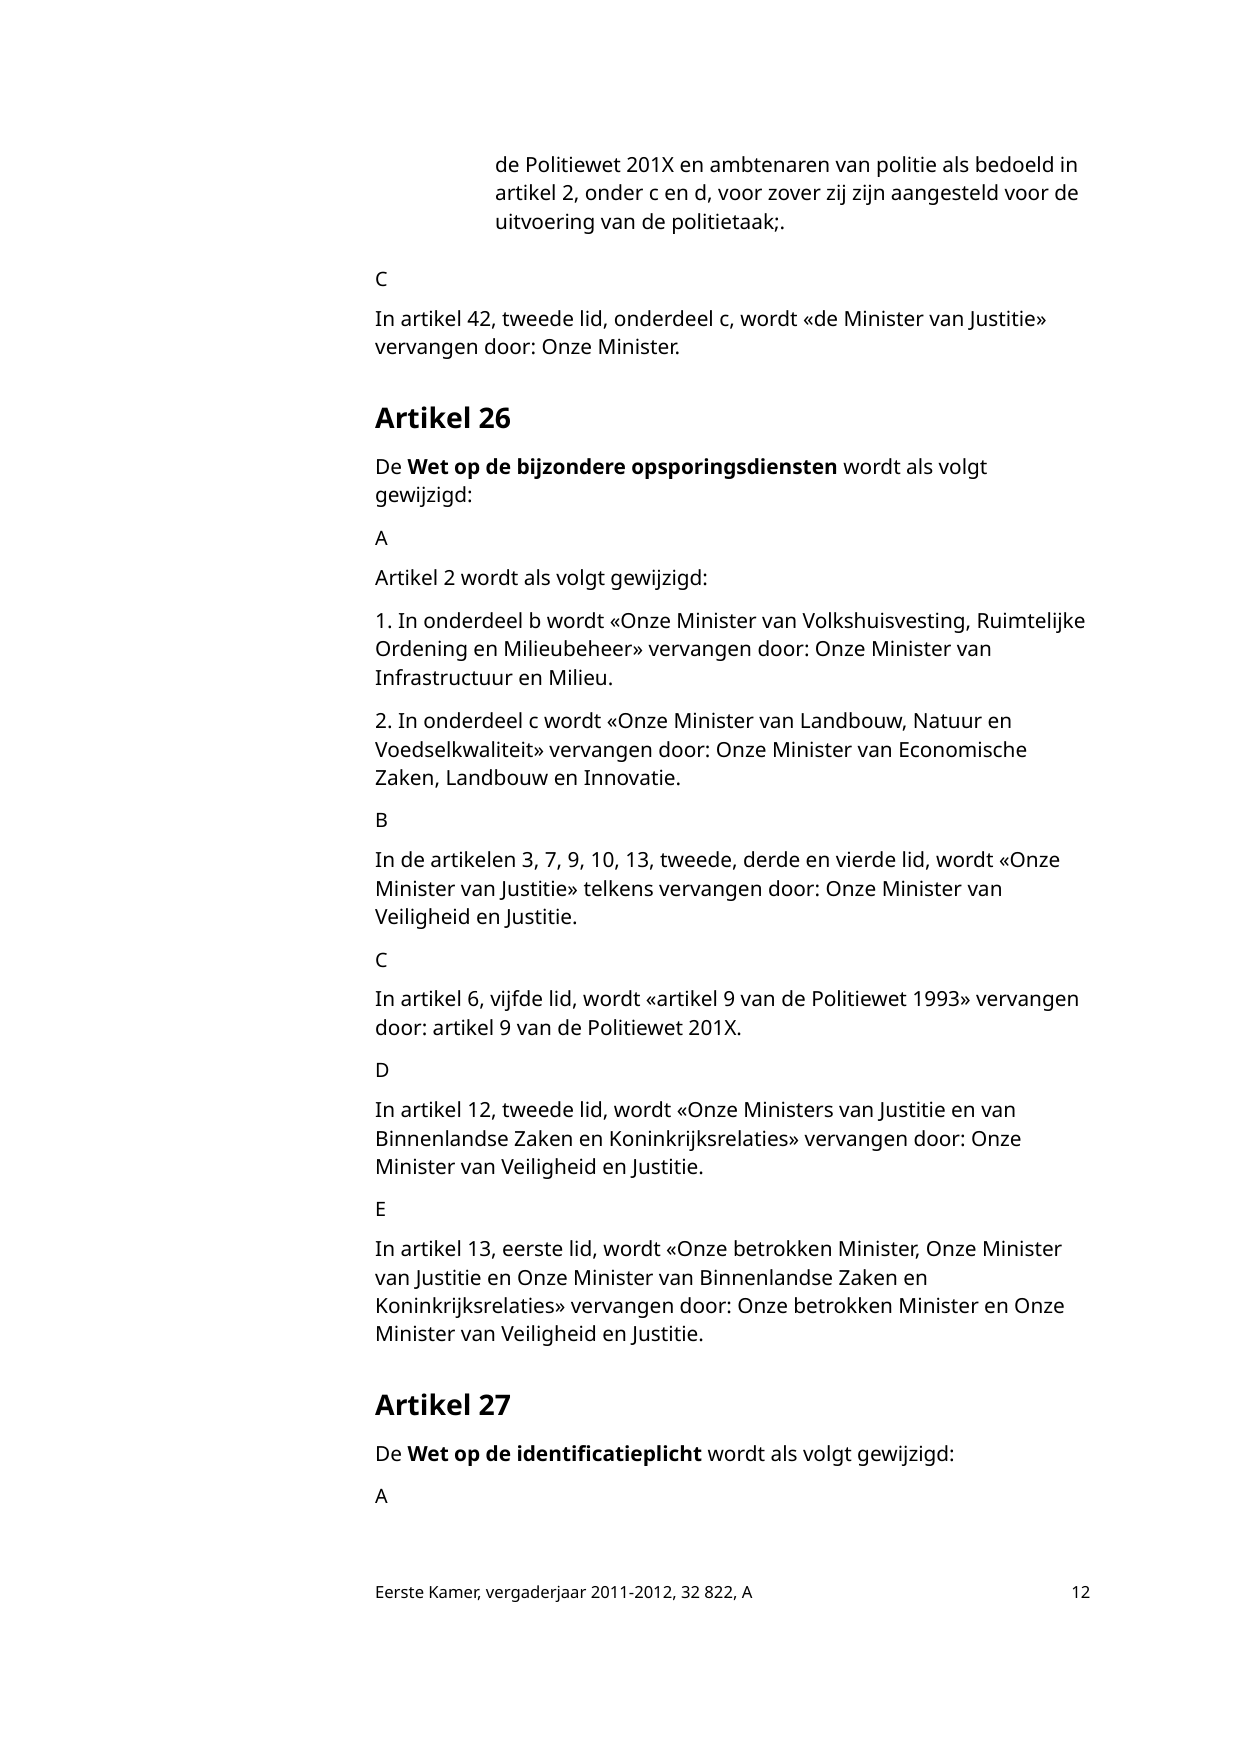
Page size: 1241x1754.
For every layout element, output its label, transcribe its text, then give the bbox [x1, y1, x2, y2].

text In artikel 42, tweede lid, onderdeel c, wordt «de Minister van Justitie» vervangen door: Onze Minister. [375, 304, 1090, 361]
text In artikel 12, tweede lid, wordt «Onze Ministers van Justitie en van Binnenlandse Zaken en Koninkrijksrelaties» vervangen door: Onze Minister van Veiligheid en Justitie. [375, 1095, 1090, 1181]
text De Wet op de bijzondere opsporingsdiensten wordt als volgt gewijzigd: [375, 452, 1090, 509]
text In artikel 6, vijfde lid, wordt «artikel 9 van de Politiewet 1993» vervangen door: artikel 9 van de Politiewet 201X. [375, 984, 1090, 1041]
text C [375, 946, 1090, 973]
text C [375, 265, 1090, 292]
text 1. In onderdeel b wordt «Onze Minister van Volkshuisvesting, Ruimtelijke Ordening en Milieubeheer» vervangen door: Onze Minister van Infrastructuur en Milieu. [375, 606, 1090, 691]
text De Wet op de identificatieplicht wordt als volgt gewijzigd: [375, 1439, 1090, 1468]
text A [375, 1483, 1090, 1509]
subtitle Artikel 27 [375, 1386, 1090, 1424]
text 2. In onderdeel c wordt «Onze Minister van Landbouw, Natuur en Voedselkwaliteit» vervangen door: Onze Minister van Economische Zaken, Landbouw en Innovatie. [375, 706, 1090, 792]
subtitle Artikel 26 [375, 398, 1090, 437]
text In de artikelen 3, 7, 9, 10, 13, tweede, derde en vierde lid, wordt «Onze Minister van Justitie» telkens vervangen door: Onze Minister van Veiligheid en Justitie. [375, 846, 1090, 931]
text B [375, 807, 1090, 834]
text E [375, 1196, 1090, 1222]
text A [375, 524, 1090, 551]
text D [375, 1056, 1090, 1083]
text Artikel 2 wordt als volgt gewijzigd: [375, 563, 1090, 591]
text In artikel 13, eerste lid, wordt «Onze betrokken Minister, Onze Minister van Justitie en Onze Minister van Binnenlandse Zaken en Koninkrijksrelaties» vervangen door: Onze betrokken Minister en Onze Minister van Veiligheid en Justitie. [375, 1234, 1090, 1348]
list de Politiewet 201X en ambtenaren van politie als bedoeld in artikel 2, onder c en d, voor zover zij zijn aangesteld voor de uitvoering van de politietaak;. [420, 150, 1090, 235]
